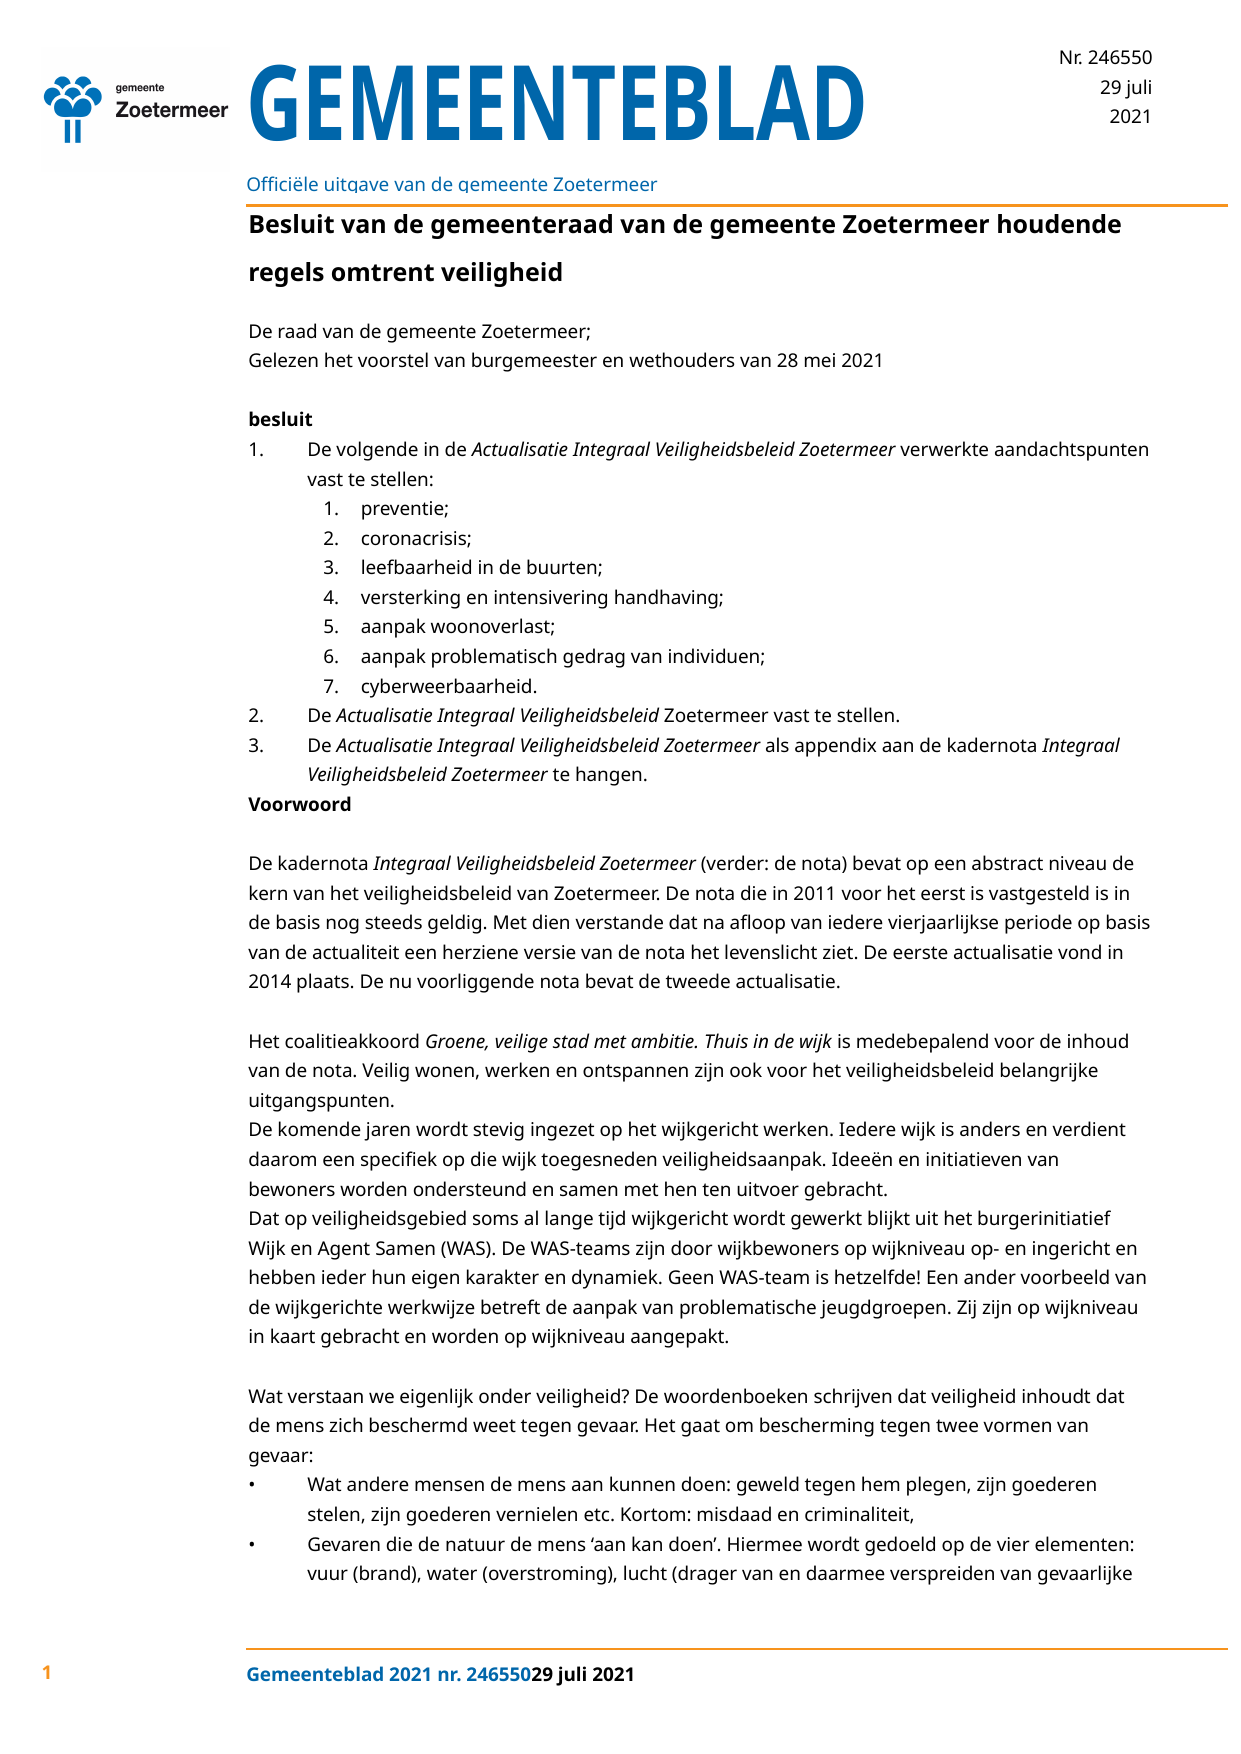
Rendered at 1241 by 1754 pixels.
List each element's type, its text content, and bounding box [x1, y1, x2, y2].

list leefbaarheid in de buurten; [323, 554, 1152, 580]
text besluit [248, 407, 1152, 432]
list aanpak problematisch gedrag van individuen; [323, 643, 1152, 669]
text Voorwoord [248, 791, 1152, 817]
picture [41, 47, 231, 172]
list cyberweerbaarheid. [323, 673, 1152, 699]
text De raad van de gemeente Zoetermeer; [248, 318, 1152, 344]
list De Actualisatie Integraal Veiligheidsbeleid Zoetermeer vast te stellen. [248, 702, 1152, 728]
text Besluit van de gemeenteraad van de gemeente Zoetermeer houdende regels omtrent veiligheid [248, 207, 1152, 288]
text Gelezen het voorstel van burgemeester en wethouders van 28 mei 2021 [248, 347, 1152, 373]
list Wat andere mensen de mens aan kunnen doen: geweld tegen hem plegen, zijn goederen stelen, zijn goederen vernielen etc. Kortom: misdaad en criminaliteit, [248, 1472, 1152, 1527]
text Wat verstaan we eigenlijk onder veiligheid? De woordenboeken schrijven dat veiligheid inhoudt dat de mens zich beschermd weet tegen gevaar. Het gaat om bescherming tegen twee vormen van gevaar: [248, 1383, 1152, 1468]
text Het coalitieakkoord Groene, veilige stad met ambitie. Thuis in de wijk is medebepalend voor de inhoud van de nota. Veilig wonen, werken en ontspannen zijn ook voor het veiligheidsbeleid belangrijke uitgangspunten. [248, 1028, 1152, 1113]
list versterking en intensivering handhaving; [323, 584, 1152, 610]
list preventie; [323, 495, 1152, 521]
list aanpak woonoverlast; [323, 614, 1152, 639]
text De komende jaren wordt stevig ingezet op het wijkgericht werken. Iedere wijk is anders en verdient daarom een specifiek op die wijk toegesneden veiligheidsaanpak. Ideeën en initiatieven van bewoners worden ondersteund en samen met hen ten uitvoer gebracht. [248, 1117, 1152, 1202]
list De volgende in de Actualisatie Integraal Veiligheidsbeleid Zoetermeer verwerkte aandachtspunten vast te stellen: [248, 436, 1152, 492]
list De Actualisatie Integraal Veiligheidsbeleid Zoetermeer als appendix aan de kadernota Integraal Veiligheidsbeleid Zoetermeer te hangen. [248, 732, 1152, 787]
text Dat op veiligheidsgebied soms al lange tijd wijkgericht wordt gewerkt blijkt uit het burgerinitiatief Wijk en Agent Samen (WAS). De WAS-teams zijn door wijkbewoners op wijkniveau op- en ingericht en hebben ieder hun eigen karakter en dynamiek. Geen WAS-team is hetzelfde! Een ander voorbeeld van de wijkgerichte werkwijze betreft de aanpak van problematische jeugdgroepen. Zij zijn op wijkniveau in kaart gebracht en worden op wijkniveau aangepakt. [248, 1205, 1152, 1349]
text De kadernota Integraal Veiligheidsbeleid Zoetermeer (verder: de nota) bevat op een abstract niveau de kern van het veiligheidsbeleid van Zoetermeer. De nota die in 2011 voor het eerst is vastgesteld is in de basis nog steeds geldig. Met dien verstande dat na afloop van iedere vierjaarlijkse periode op basis van de actualiteit een herziene versie van de nota het levenslicht ziet. De eerste actualisatie vond in 2014 plaats. De nu voorliggende nota bevat de tweede actualisatie. [248, 850, 1152, 994]
list coronacrisis; [323, 525, 1152, 551]
list Gevaren die de natuur de mens ‘aan kan doen’. Hiermee wordt gedoeld op de vier elementen: vuur (brand), water (overstroming), lucht (drager van en daarmee verspreiden van gevaarlijke [248, 1531, 1152, 1586]
